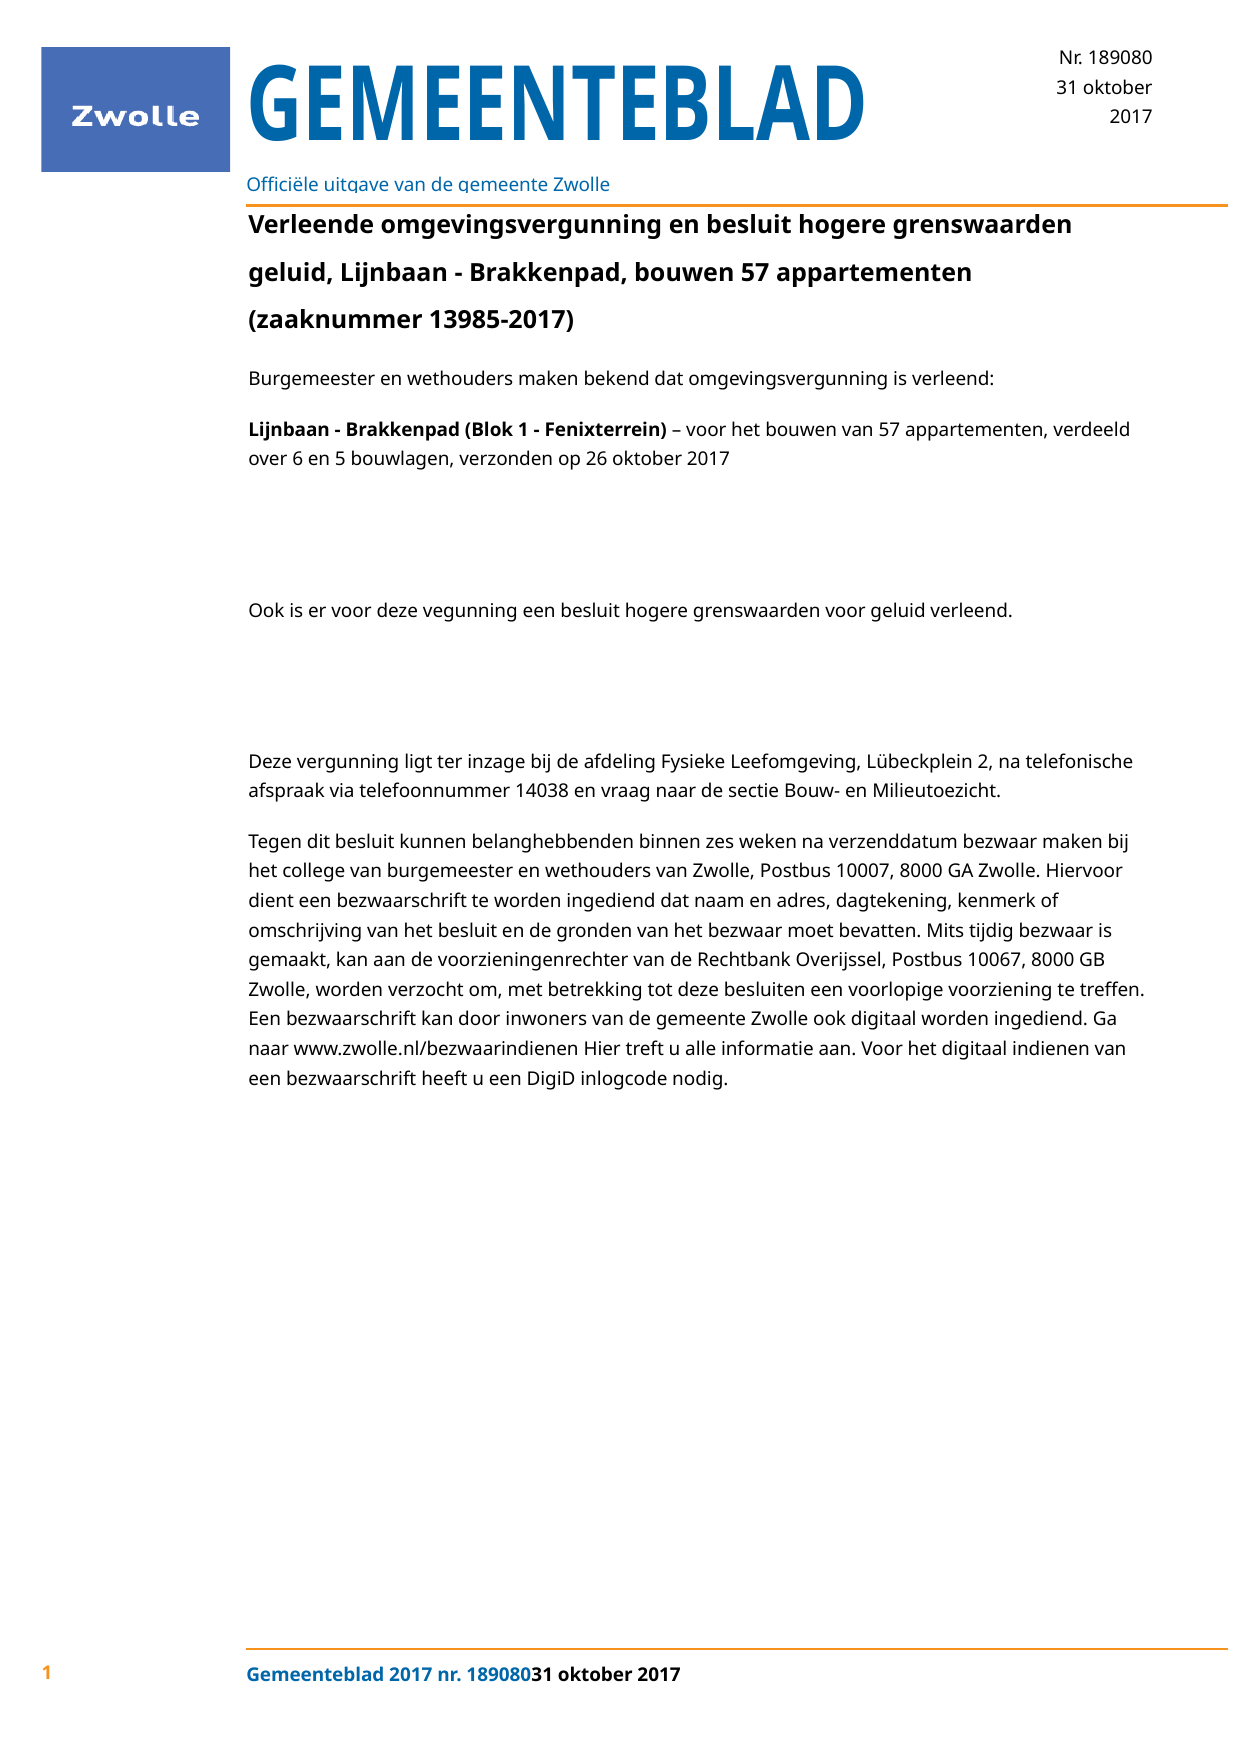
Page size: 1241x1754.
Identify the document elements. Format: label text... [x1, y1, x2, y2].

text Tegen dit besluit kunnen belanghebbenden binnen zes weken na verzenddatum bezwaar maken bij het college van burgemeester en wethouders van Zwolle, Postbus 10007, 8000 GA Zwolle. Hiervoor dient een bezwaarschrift te worden ingediend dat naam en adres, dagtekening, kenmerk of omschrijving van het besluit en de gronden van het bezwaar moet bevatten. Mits tijdig bezwaar is gemaakt, kan aan de voorzieningenrechter van de Rechtbank Overijssel, Postbus 10067, 8000 GB Zwolle, worden verzocht om, met betrekking tot deze besluiten een voorlopige voorziening te treffen. Een bezwaarschrift kan door inwoners van de gemeente Zwolle ook digitaal worden ingediend. Ga naar www.zwolle.nl/bezwaarindienen Hier treft u alle informatie aan. Voor het digitaal indienen van een bezwaarschrift heeft u een DigiD inlogcode nodig. [248, 828, 1152, 1090]
text Verleende omgevingsvergunning en besluit hogere grenswaarden geluid, Lijnbaan - Brakkenpad, bouwen 57 appartementen (zaaknummer 13985-2017) [248, 207, 1152, 336]
picture [41, 47, 231, 172]
text Ook is er voor deze vegunning een besluit hogere grenswaarden voor geluid verleend. [248, 597, 1152, 622]
text Burgemeester en wethouders maken bekend dat omgevingsvergunning is verleend: [248, 366, 1152, 391]
text Lijnbaan - Brakkenpad (Blok 1 - Fenixterrein) – voor het bouwen van 57 appartementen, verdeeld over 6 en 5 bouwlagen, verzonden op 26 oktober 2017 [248, 416, 1152, 471]
text Deze vergunning ligt ter inzage bij de afdeling Fysieke Leefomgeving, Lübeckplein 2, na telefonische afspraak via telefoonnummer 14038 en vraag naar de sectie Bouw- en Milieutoezicht. [248, 748, 1152, 803]
